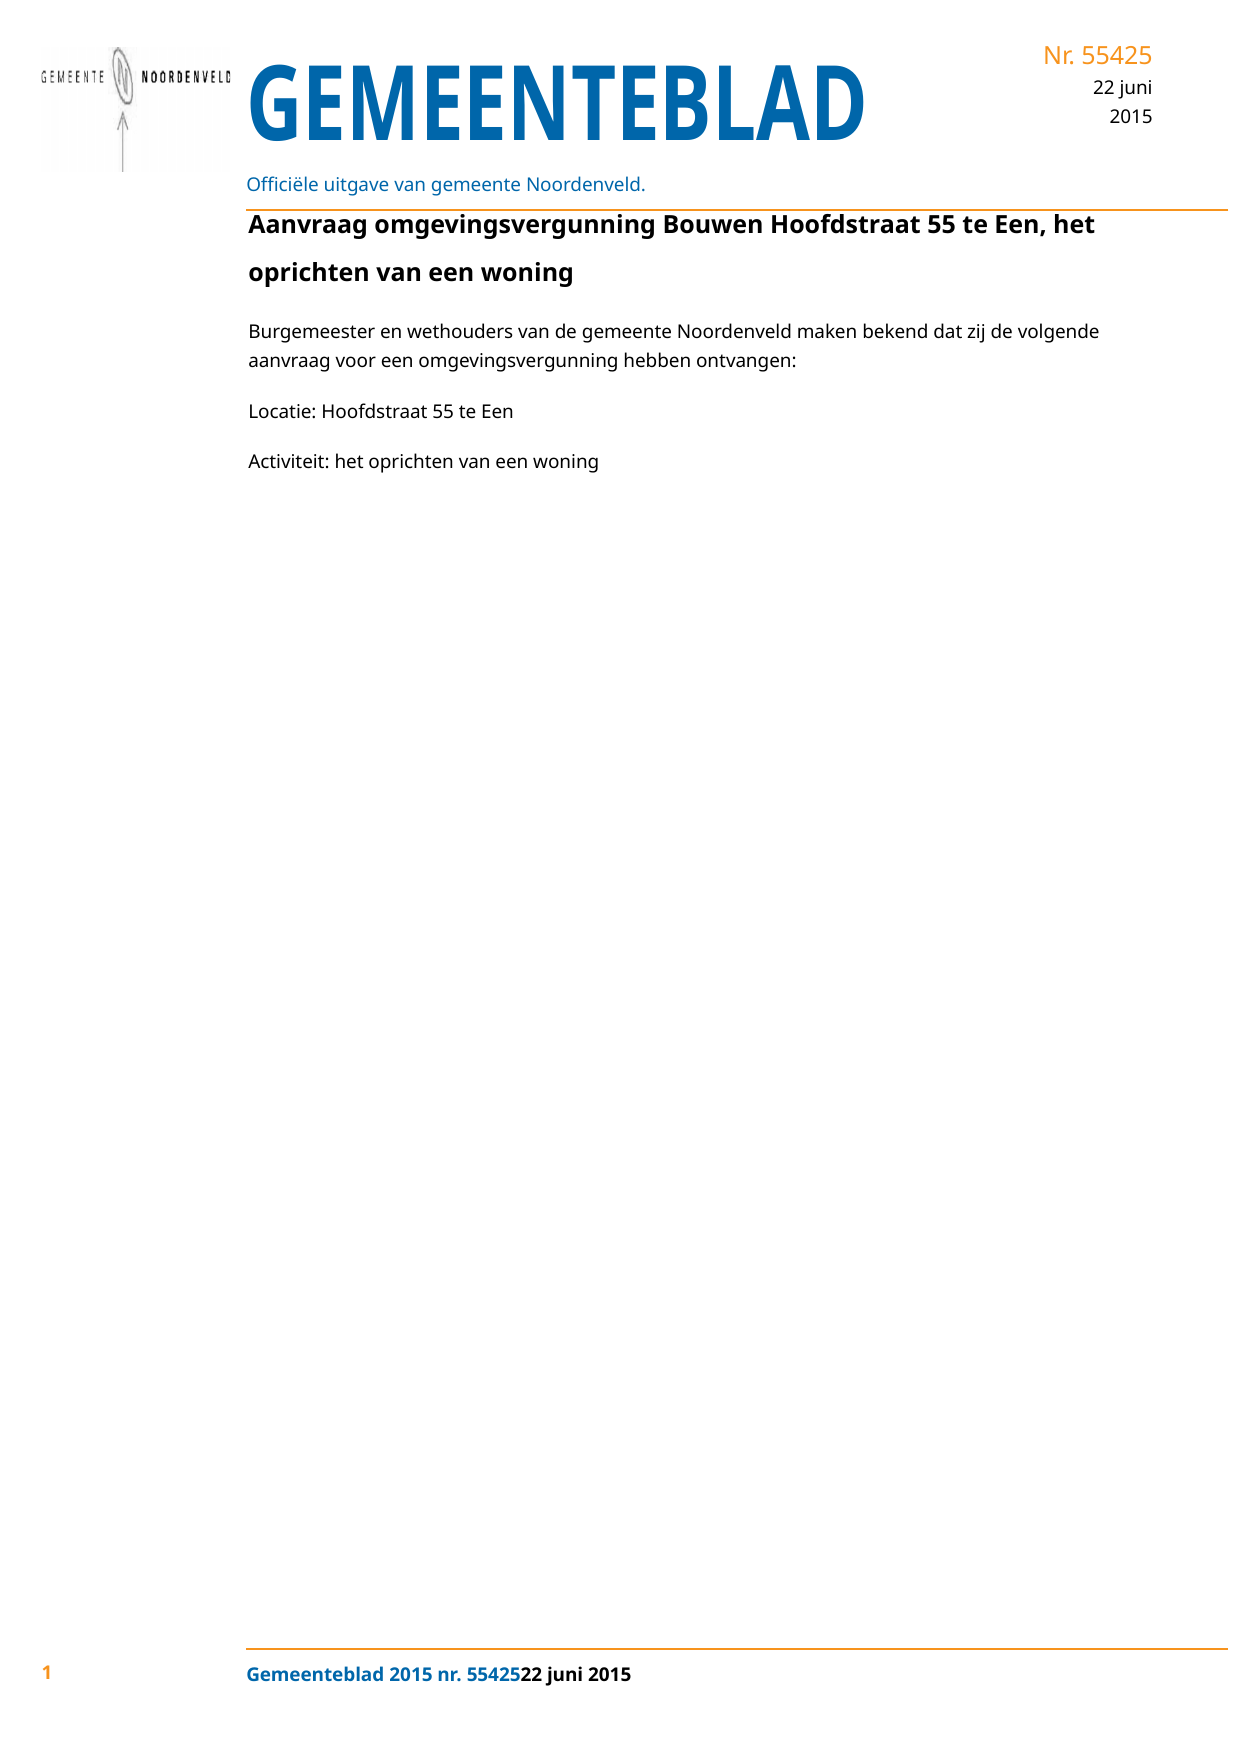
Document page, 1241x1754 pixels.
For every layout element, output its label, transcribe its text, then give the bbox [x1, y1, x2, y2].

picture [41, 47, 231, 172]
text Burgemeester en wethouders van de gemeente Noordenveld maken bekend dat zij de volgende aanvraag voor een omgevingsvergunning hebben ontvangen: [248, 318, 1152, 373]
text Locatie: Hoofdstraat 55 te Een [248, 398, 1152, 424]
text Aanvraag omgevingsvergunning Bouwen Hoofdstraat 55 te Een, het oprichten van een woning [248, 211, 1152, 288]
text Activiteit: het oprichten van een woning [248, 448, 1152, 474]
